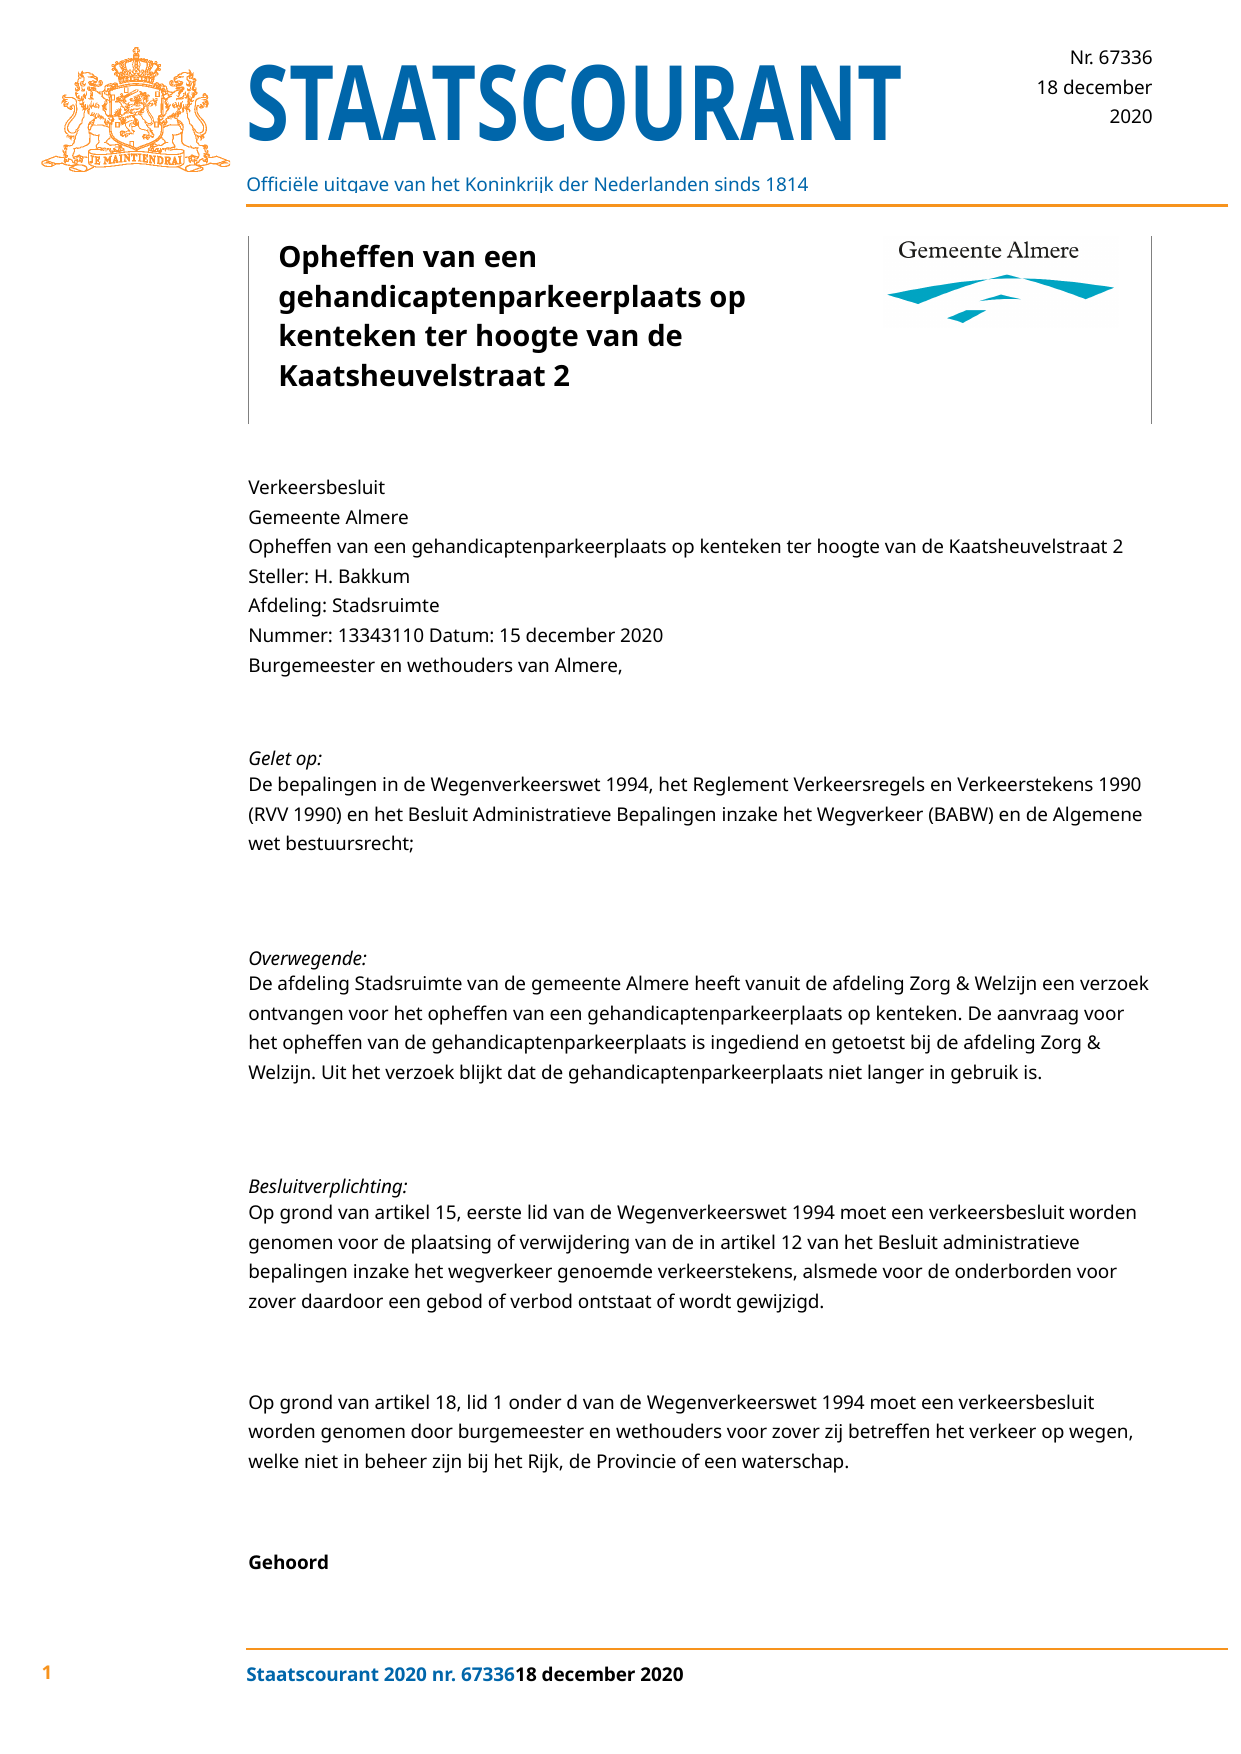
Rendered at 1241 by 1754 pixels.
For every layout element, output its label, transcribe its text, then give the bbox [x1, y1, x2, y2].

text Afdeling: Stadsruimte [248, 593, 1152, 618]
text Burgemeester en wethouders van Almere, [248, 652, 1152, 678]
text Gemeente Almere [248, 504, 1152, 530]
table_header Opheffen van een gehandicaptenparkeerplaats op kenteken ter hoogte van de Kaatsheuvelstraat 2 [249, 236, 850, 424]
text Steller: H. Bakkum [248, 563, 1152, 589]
text De afdeling Stadsruimte van de gemeente Almere heeft vanuit de afdeling Zorg & Welzijn een verzoek ontvangen voor het opheffen van een gehandicaptenparkeerplaats op kenteken. De aanvraag voor het opheffen van de gehandicaptenparkeerplaats is ingediend en getoetst bij de afdeling Zorg & Welzijn. Uit het verzoek blijkt dat de gehandicaptenparkeerplaats niet langer in gebruik is. [248, 970, 1152, 1085]
picture [41, 47, 231, 172]
text Overwegende: [248, 945, 1152, 970]
text Besluitverplichting: [248, 1173, 1152, 1199]
text Op grond van artikel 18, lid 1 onder d van de Wegenverkeerswet 1994 moet een verkeersbesluit worden genomen door burgemeester en wethouders voor zover zij betreffen het verkeer op wegen, welke niet in beheer zijn bij het Rijk, de Provincie of een waterschap. [248, 1389, 1152, 1474]
table_header [850, 236, 1151, 424]
text Gehoord [248, 1549, 1152, 1574]
text Verkeersbesluit [248, 474, 1152, 500]
text Gelet op: [248, 745, 1152, 771]
text Nummer: 13343110 Datum: 15 december 2020 [248, 622, 1152, 648]
text Opheffen van een gehandicaptenparkeerplaats op kenteken ter hoogte van de Kaatsheuvelstraat 2 [248, 533, 1152, 559]
text Op grond van artikel 15, eerste lid van de Wegenverkeerswet 1994 moet een verkeersbesluit worden genomen voor de plaatsing of verwijdering van de in artikel 12 van het Besluit administratieve bepalingen inzake het wegverkeer genoemde verkeerstekens, alsmede voor de onderborden voor zover daardoor een gebod of verbod ontstaat of wordt gewijzigd. [248, 1199, 1152, 1314]
text De bepalingen in de Wegenverkeerswet 1994, het Reglement Verkeersregels en Verkeerstekens 1990 (RVV 1990) en het Besluit Administratieve Bepalingen inzake het Wegverkeer (BABW) en de Algemene wet bestuursrecht; [248, 771, 1152, 856]
picture [882, 236, 1119, 328]
